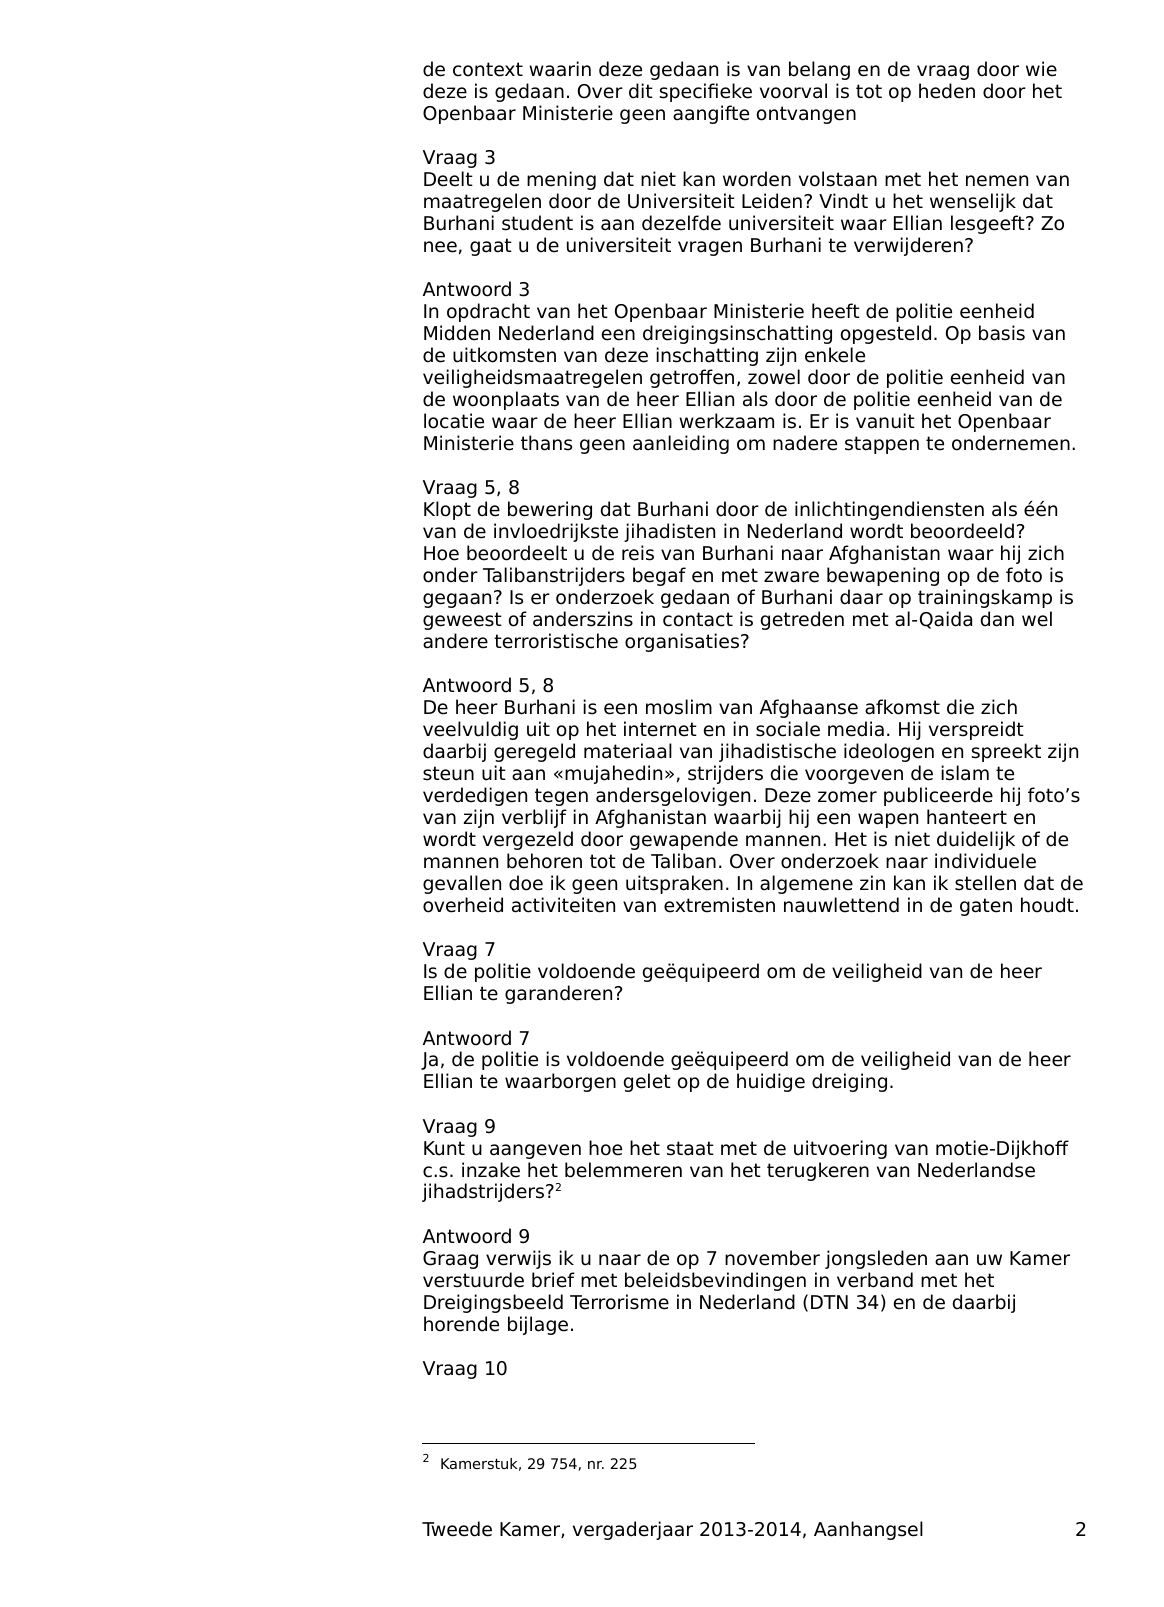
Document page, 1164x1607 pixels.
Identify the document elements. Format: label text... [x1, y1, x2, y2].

text Kamerstuk, 29 754, nr. 225 [422, 1452, 1087, 1474]
text Vraag 7 [422, 939, 1087, 961]
text Antwoord 5, 8 [422, 675, 1087, 697]
text Graag verwijs ik u naar de op 7 november jongsleden aan uw Kamer verstuurde brief met beleidsbevindingen in verband met het Dreigingsbeeld Terrorisme in Nederland (DTN 34) en de daarbij horende bijlage. [422, 1248, 1087, 1336]
text Klopt de bewering dat Burhani door de inlichtingendiensten als één van de invloedrijkste jihadisten in Nederland wordt beoordeeld? [422, 499, 1087, 543]
text Vraag 3 [422, 147, 1087, 169]
text de context waarin deze gedaan is van belang en de vraag door wie deze is gedaan. Over dit specifieke voorval is tot op heden door het Openbaar Ministerie geen aangifte ontvangen [422, 59, 1087, 125]
text Antwoord 9 [422, 1226, 1087, 1248]
text Hoe beoordeelt u de reis van Burhani naar Afghanistan waar hij zich onder Talibanstrijders begaf en met zware bewapening op de foto is gegaan? Is er onderzoek gedaan of Burhani daar op trainingskamp is geweest of anderszins in contact is getreden met al-Qaida dan wel andere terroristische organisaties? [422, 543, 1087, 653]
text Vraag 9 [422, 1116, 1087, 1137]
text Ja, de politie is voldoende geëquipeerd om de veiligheid van de heer Ellian te waarborgen gelet op de huidige dreiging. [422, 1049, 1087, 1093]
text Vraag 10 [422, 1358, 1087, 1380]
text Deelt u de mening dat niet kan worden volstaan met het nemen van maatregelen door de Universiteit Leiden? Vindt u het wenselijk dat Burhani student is aan dezelfde universiteit waar Ellian lesgeeft? Zo nee, gaat u de universiteit vragen Burhani te verwijderen? [422, 169, 1087, 257]
text Antwoord 7 [422, 1027, 1087, 1049]
text Is de politie voldoende geëquipeerd om de veiligheid van de heer Ellian te garanderen? [422, 961, 1087, 1005]
text Vraag 5, 8 [422, 477, 1087, 499]
text Kunt u aangeven hoe het staat met de uitvoering van motie-Dijkhoff c.s. inzake het belemmeren van het terugkeren van Nederlandse jihadstrijders? [422, 1137, 1087, 1203]
text De heer Burhani is een moslim van Afghaanse afkomst die zich veelvuldig uit op het internet en in sociale media. Hij verspreidt daarbij geregeld materiaal van jihadistische ideologen en spreekt zijn steun uit aan «mujahedin», strijders die voorgeven de islam te verdedigen tegen andersgelovigen. Deze zomer publiceerde hij foto’s van zijn verblijf in Afghanistan waarbij hij een wapen hanteert en wordt vergezeld door gewapende mannen. Het is niet duidelijk of de mannen behoren tot de Taliban. Over onderzoek naar individuele gevallen doe ik geen uitspraken. In algemene zin kan ik stellen dat de overheid activiteiten van extremisten nauwlettend in de gaten houdt. [422, 697, 1087, 917]
text Antwoord 3 [422, 279, 1087, 301]
text In opdracht van het Openbaar Ministerie heeft de politie eenheid Midden Nederland een dreigingsinschatting opgesteld. Op basis van de uitkomsten van deze inschatting zijn enkele veiligheidsmaatregelen getroffen, zowel door de politie eenheid van de woonplaats van de heer Ellian als door de politie eenheid van de locatie waar de heer Ellian werkzaam is. Er is vanuit het Openbaar Ministerie thans geen aanleiding om nadere stappen te ondernemen. [422, 301, 1087, 455]
